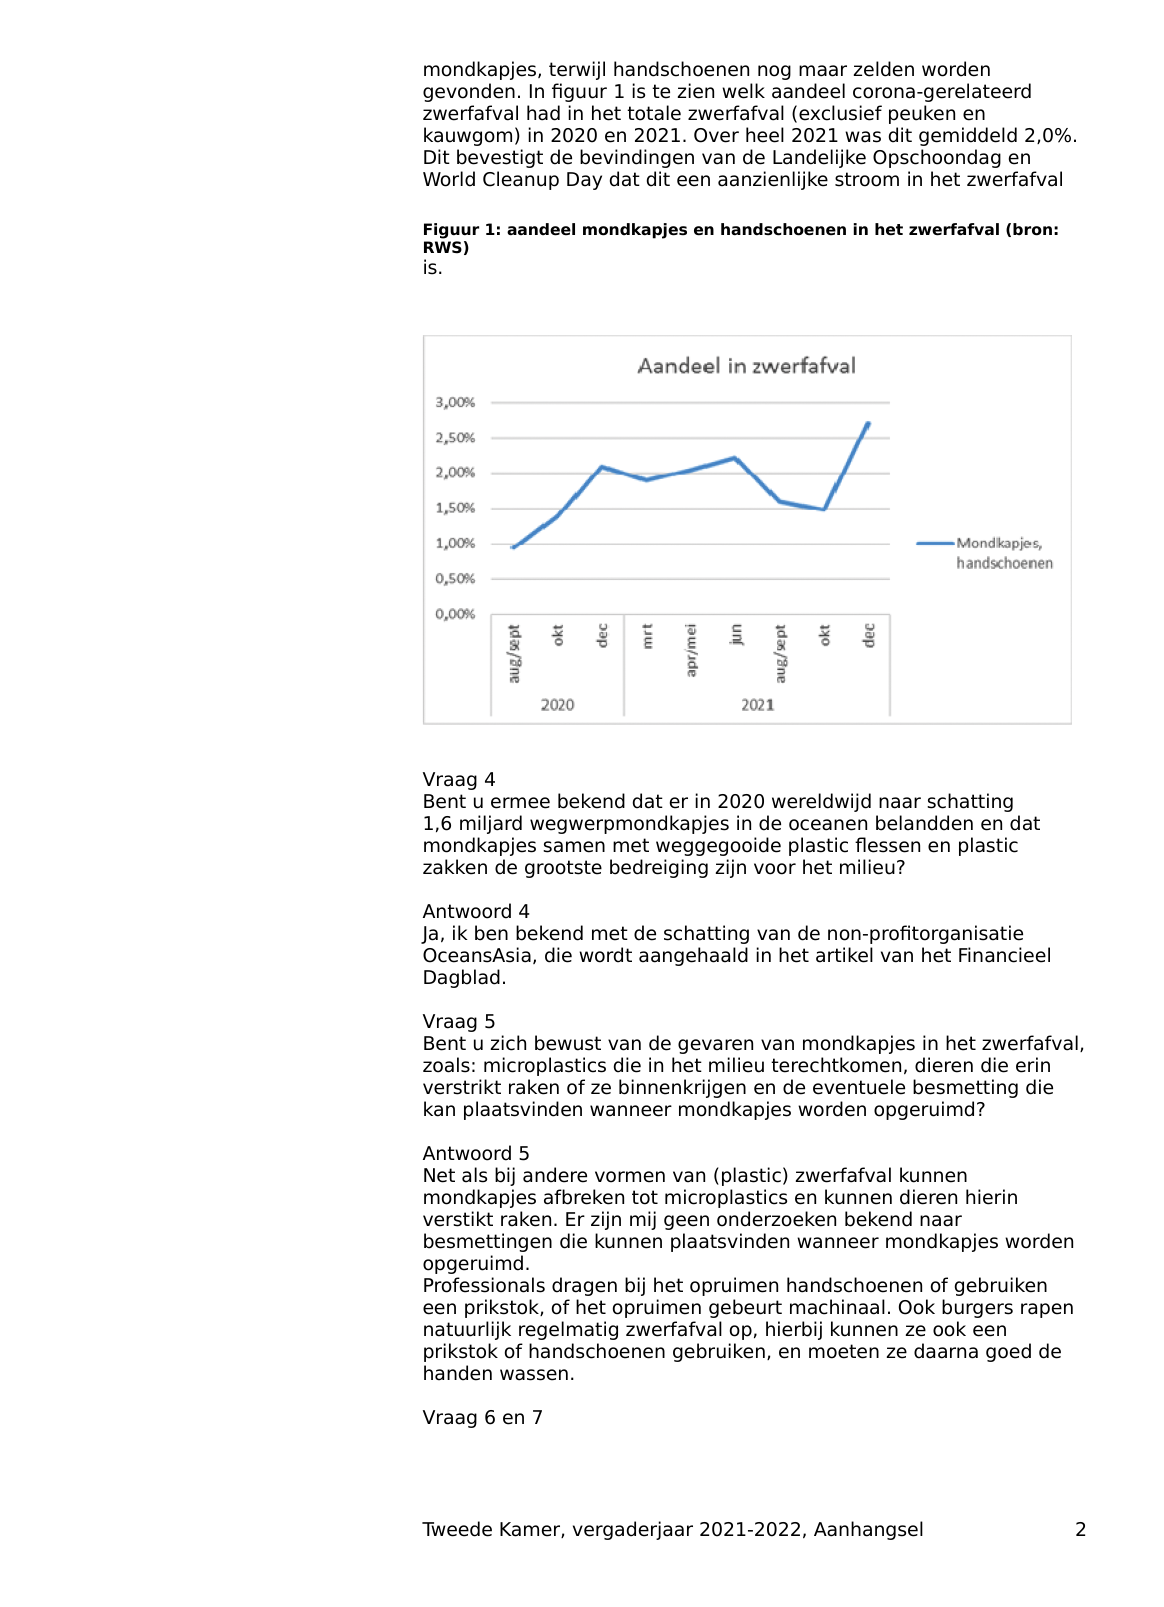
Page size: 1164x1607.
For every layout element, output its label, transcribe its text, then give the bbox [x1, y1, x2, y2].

text Ja, ik ben bekend met de schatting van de non-profitorganisatie OceansAsia, die wordt aangehaald in het artikel van het Financieel Dagblad. [422, 923, 1087, 989]
text Antwoord 4 [422, 901, 1087, 923]
text Dit bevestigt de bevindingen van de Landelijke Opschoondag en World Cleanup Day dat dit een aanzienlijke stroom in het zwerfafval is. [422, 147, 1087, 279]
text Vraag 4 [422, 769, 1087, 791]
text Bent u ermee bekend dat er in 2020 wereldwijd naar schatting 1,6 miljard wegwerpmondkapjes in de oceanen belandden en dat mondkapjes samen met weggegooide plastic flessen en plastic zakken de grootste bedreiging zijn voor het milieu? [422, 791, 1087, 879]
text Figuur 1: aandeel mondkapjes en handschoenen in het zwerfafval (bron: RWS) [422, 221, 1072, 257]
picture [422, 335, 1072, 725]
text Bent u zich bewust van de gevaren van mondkapjes in het zwerfafval, zoals: microplastics die in het milieu terechtkomen, dieren die erin verstrikt raken of ze binnenkrijgen en de eventuele besmetting die kan plaatsvinden wanneer mondkapjes worden opgeruimd? [422, 1033, 1087, 1121]
text Vraag 5 [422, 1011, 1087, 1033]
text mondkapjes, terwijl handschoenen nog maar zelden worden gevonden. In figuur 1 is te zien welk aandeel corona-gerelateerd zwerfafval had in het totale zwerfafval (exclusief peuken en kauwgom) in 2020 en 2021. Over heel 2021 was dit gemiddeld 2,0%. [422, 59, 1087, 147]
text Net als bij andere vormen van (plastic) zwerfafval kunnen mondkapjes afbreken tot microplastics en kunnen dieren hierin verstikt raken. Er zijn mij geen onderzoeken bekend naar besmettingen die kunnen plaatsvinden wanneer mondkapjes worden opgeruimd. [422, 1165, 1087, 1275]
text Professionals dragen bij het opruimen handschoenen of gebruiken een prikstok, of het opruimen gebeurt machinaal. Ook burgers rapen natuurlijk regelmatig zwerfafval op, hierbij kunnen ze ook een prikstok of handschoenen gebruiken, en moeten ze daarna goed de handen wassen. [422, 1275, 1087, 1385]
text Antwoord 5 [422, 1143, 1087, 1165]
text Vraag 6 en 7 [422, 1407, 1087, 1429]
